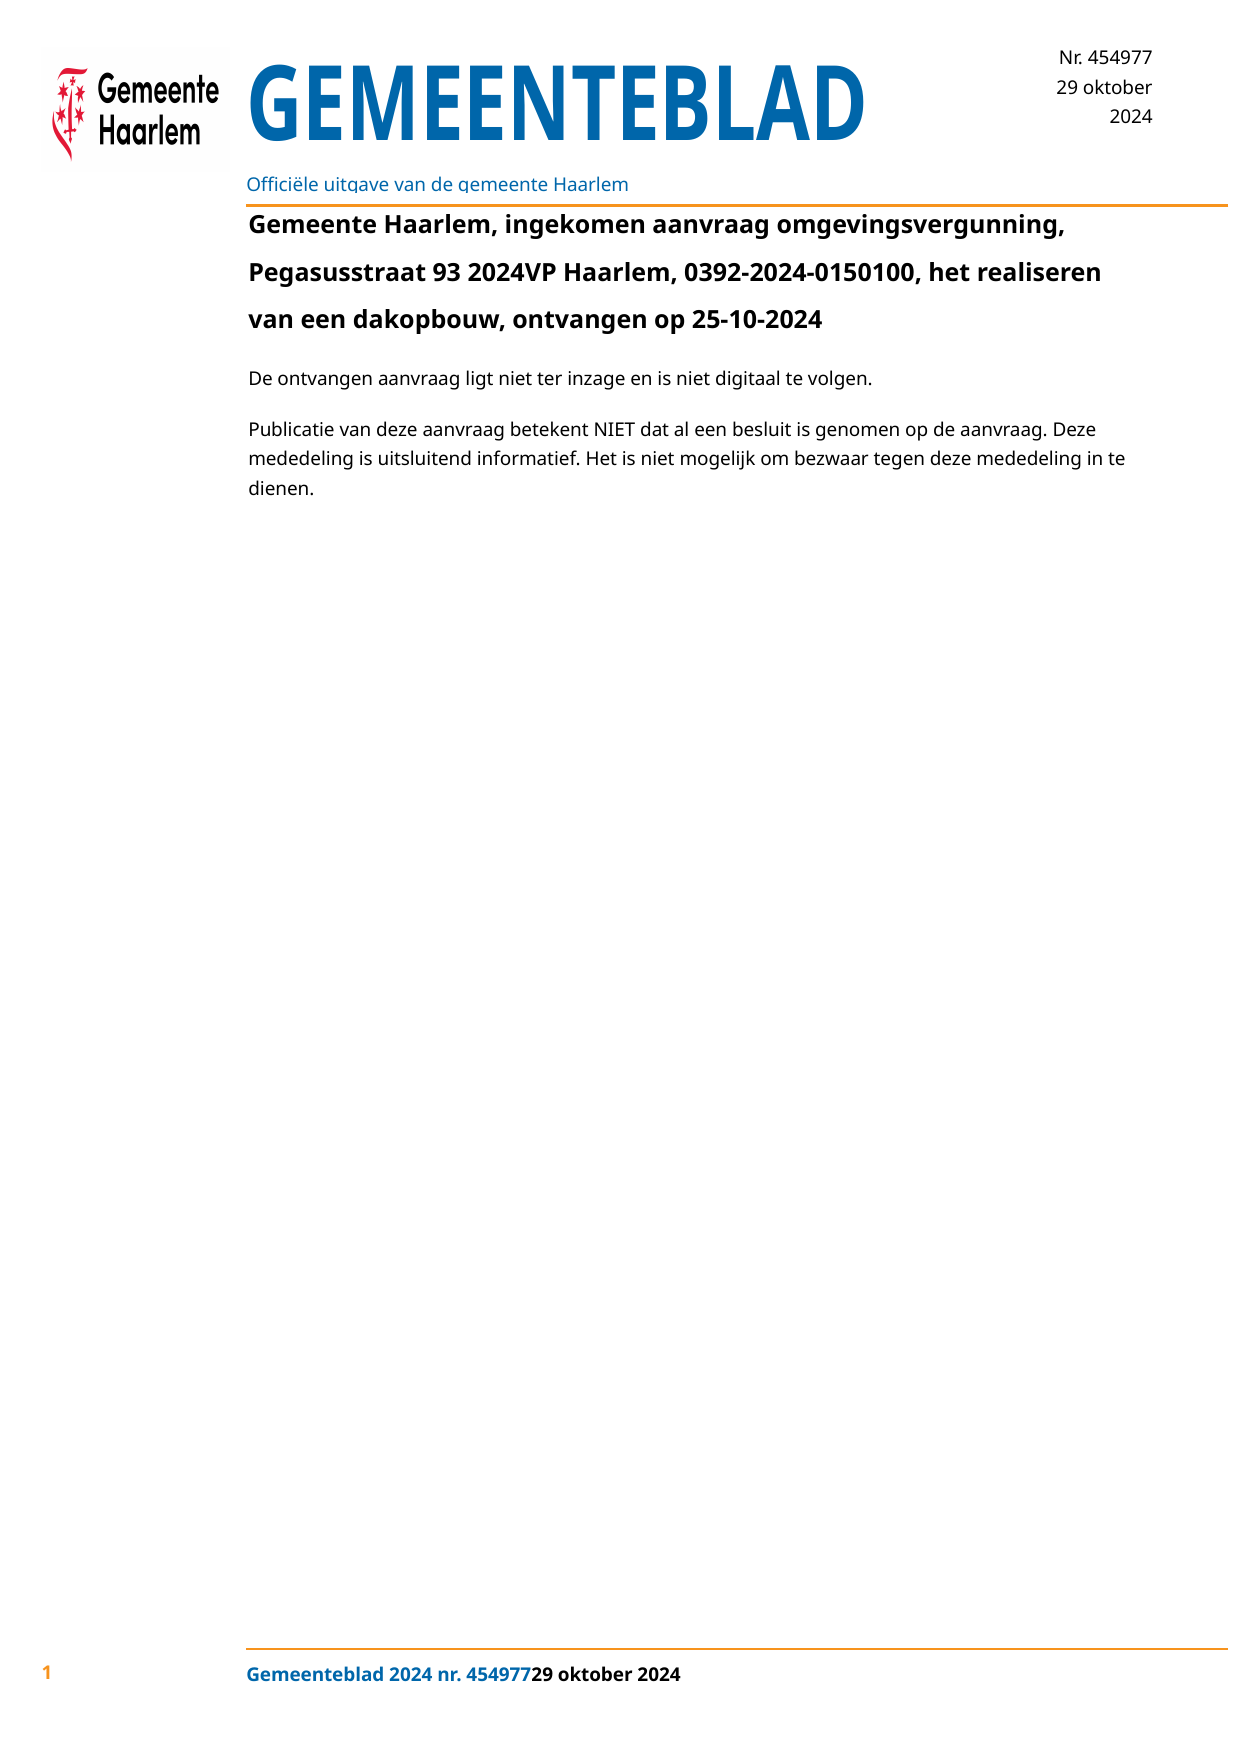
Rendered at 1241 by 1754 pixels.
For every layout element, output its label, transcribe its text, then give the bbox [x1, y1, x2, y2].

picture [41, 47, 231, 172]
text De ontvangen aanvraag ligt niet ter inzage en is niet digitaal te volgen. [248, 366, 1152, 391]
text Publicatie van deze aanvraag betekent NIET dat al een besluit is genomen op de aanvraag. Deze mededeling is uitsluitend informatief. Het is niet mogelijk om bezwaar tegen deze mededeling in te dienen. [248, 416, 1152, 501]
text Gemeente Haarlem, ingekomen aanvraag omgevingsvergunning, Pegasusstraat 93 2024VP Haarlem, 0392-2024-0150100, het realiseren van een dakopbouw, ontvangen op 25-10-2024 [248, 207, 1152, 336]
